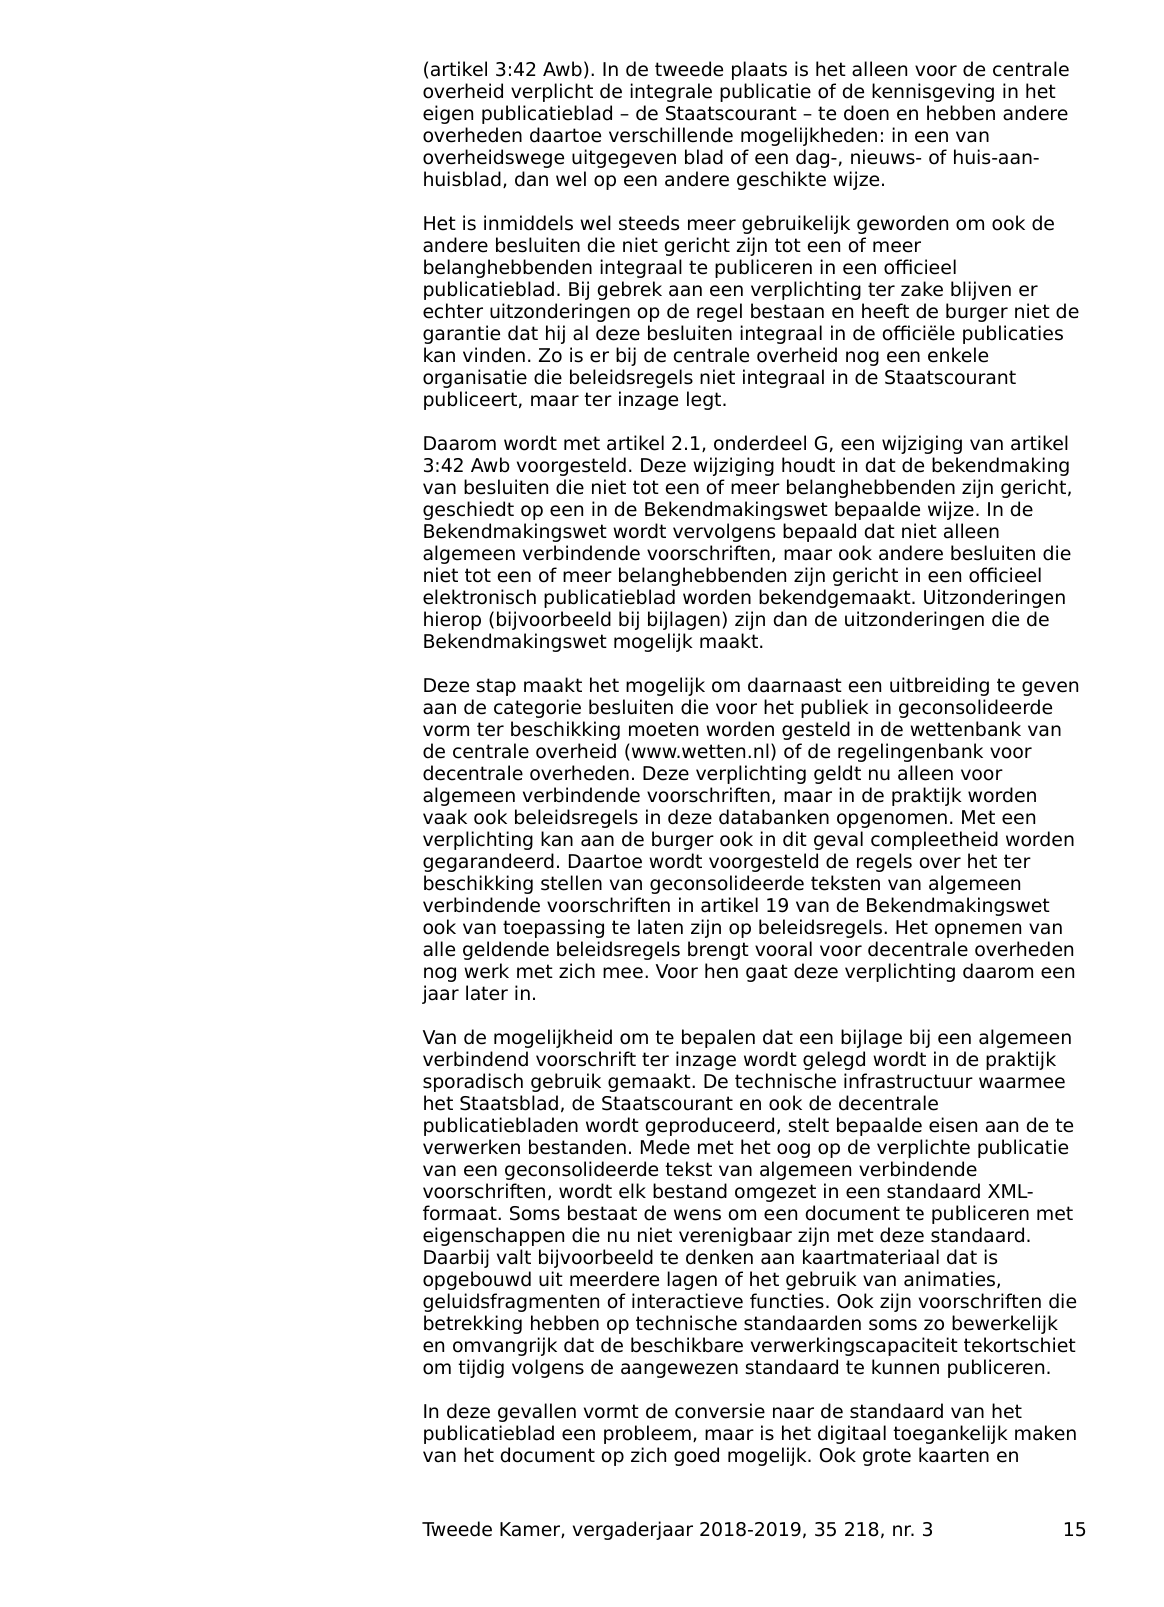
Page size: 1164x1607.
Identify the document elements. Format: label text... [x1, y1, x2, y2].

text (artikel 3:42 Awb). In de tweede plaats is het alleen voor de centrale overheid verplicht de integrale publicatie of de kennisgeving in het eigen publicatieblad – de Staatscourant – te doen en hebben andere overheden daartoe verschillende mogelijkheden: in een van overheidswege uitgegeven blad of een dag-, nieuws- of huis-aan-huisblad, dan wel op een andere geschikte wijze. [422, 59, 1087, 191]
text Van de mogelijkheid om te bepalen dat een bijlage bij een algemeen verbindend voorschrift ter inzage wordt gelegd wordt in de praktijk sporadisch gebruik gemaakt. De technische infrastructuur waarmee het Staatsblad, de Staatscourant en ook de decentrale publicatiebladen wordt geproduceerd, stelt bepaalde eisen aan de te verwerken bestanden. Mede met het oog op de verplichte publicatie van een geconsolideerde tekst van algemeen verbindende voorschriften, wordt elk bestand omgezet in een standaard XML-formaat. Soms bestaat de wens om een document te publiceren met eigenschappen die nu niet verenigbaar zijn met deze standaard. Daarbij valt bijvoorbeeld te denken aan kaartmateriaal dat is opgebouwd uit meerdere lagen of het gebruik van animaties, geluidsfragmenten of interactieve functies. Ook zijn voorschriften die betrekking hebben op technische standaarden soms zo bewerkelijk en omvangrijk dat de beschikbare verwerkingscapaciteit tekortschiet om tijdig volgens de aangewezen standaard te kunnen publiceren. [422, 1027, 1087, 1379]
text Deze stap maakt het mogelijk om daarnaast een uitbreiding te geven aan de categorie besluiten die voor het publiek in geconsolideerde vorm ter beschikking moeten worden gesteld in de wettenbank van de centrale overheid (www.wetten.nl) of de regelingenbank voor decentrale overheden. Deze verplichting geldt nu alleen voor algemeen verbindende voorschriften, maar in de praktijk worden vaak ook beleidsregels in deze databanken opgenomen. Met een verplichting kan aan de burger ook in dit geval compleetheid worden gegarandeerd. Daartoe wordt voorgesteld de regels over het ter beschikking stellen van geconsolideerde teksten van algemeen verbindende voorschriften in artikel 19 van de Bekendmakingswet ook van toepassing te laten zijn op beleidsregels. Het opnemen van alle geldende beleidsregels brengt vooral voor decentrale overheden nog werk met zich mee. Voor hen gaat deze verplichting daarom een jaar later in. [422, 675, 1087, 1005]
text Het is inmiddels wel steeds meer gebruikelijk geworden om ook de andere besluiten die niet gericht zijn tot een of meer belanghebbenden integraal te publiceren in een officieel publicatieblad. Bij gebrek aan een verplichting ter zake blijven er echter uitzonderingen op de regel bestaan en heeft de burger niet de garantie dat hij al deze besluiten integraal in de officiële publicaties kan vinden. Zo is er bij de centrale overheid nog een enkele organisatie die beleidsregels niet integraal in de Staatscourant publiceert, maar ter inzage legt. [422, 213, 1087, 411]
text In deze gevallen vormt de conversie naar de standaard van het publicatieblad een probleem, maar is het digitaal toegankelijk maken van het document op zich goed mogelijk. Ook grote kaarten en [422, 1401, 1087, 1467]
text Daarom wordt met artikel 2.1, onderdeel G, een wijziging van artikel 3:42 Awb voorgesteld. Deze wijziging houdt in dat de bekendmaking van besluiten die niet tot een of meer belanghebbenden zijn gericht, geschiedt op een in de Bekendmakingswet bepaalde wijze. In de Bekendmakingswet wordt vervolgens bepaald dat niet alleen algemeen verbindende voorschriften, maar ook andere besluiten die niet tot een of meer belanghebbenden zijn gericht in een officieel elektronisch publicatieblad worden bekendgemaakt. Uitzonderingen hierop (bijvoorbeeld bij bijlagen) zijn dan de uitzonderingen die de Bekendmakingswet mogelijk maakt. [422, 433, 1087, 653]
